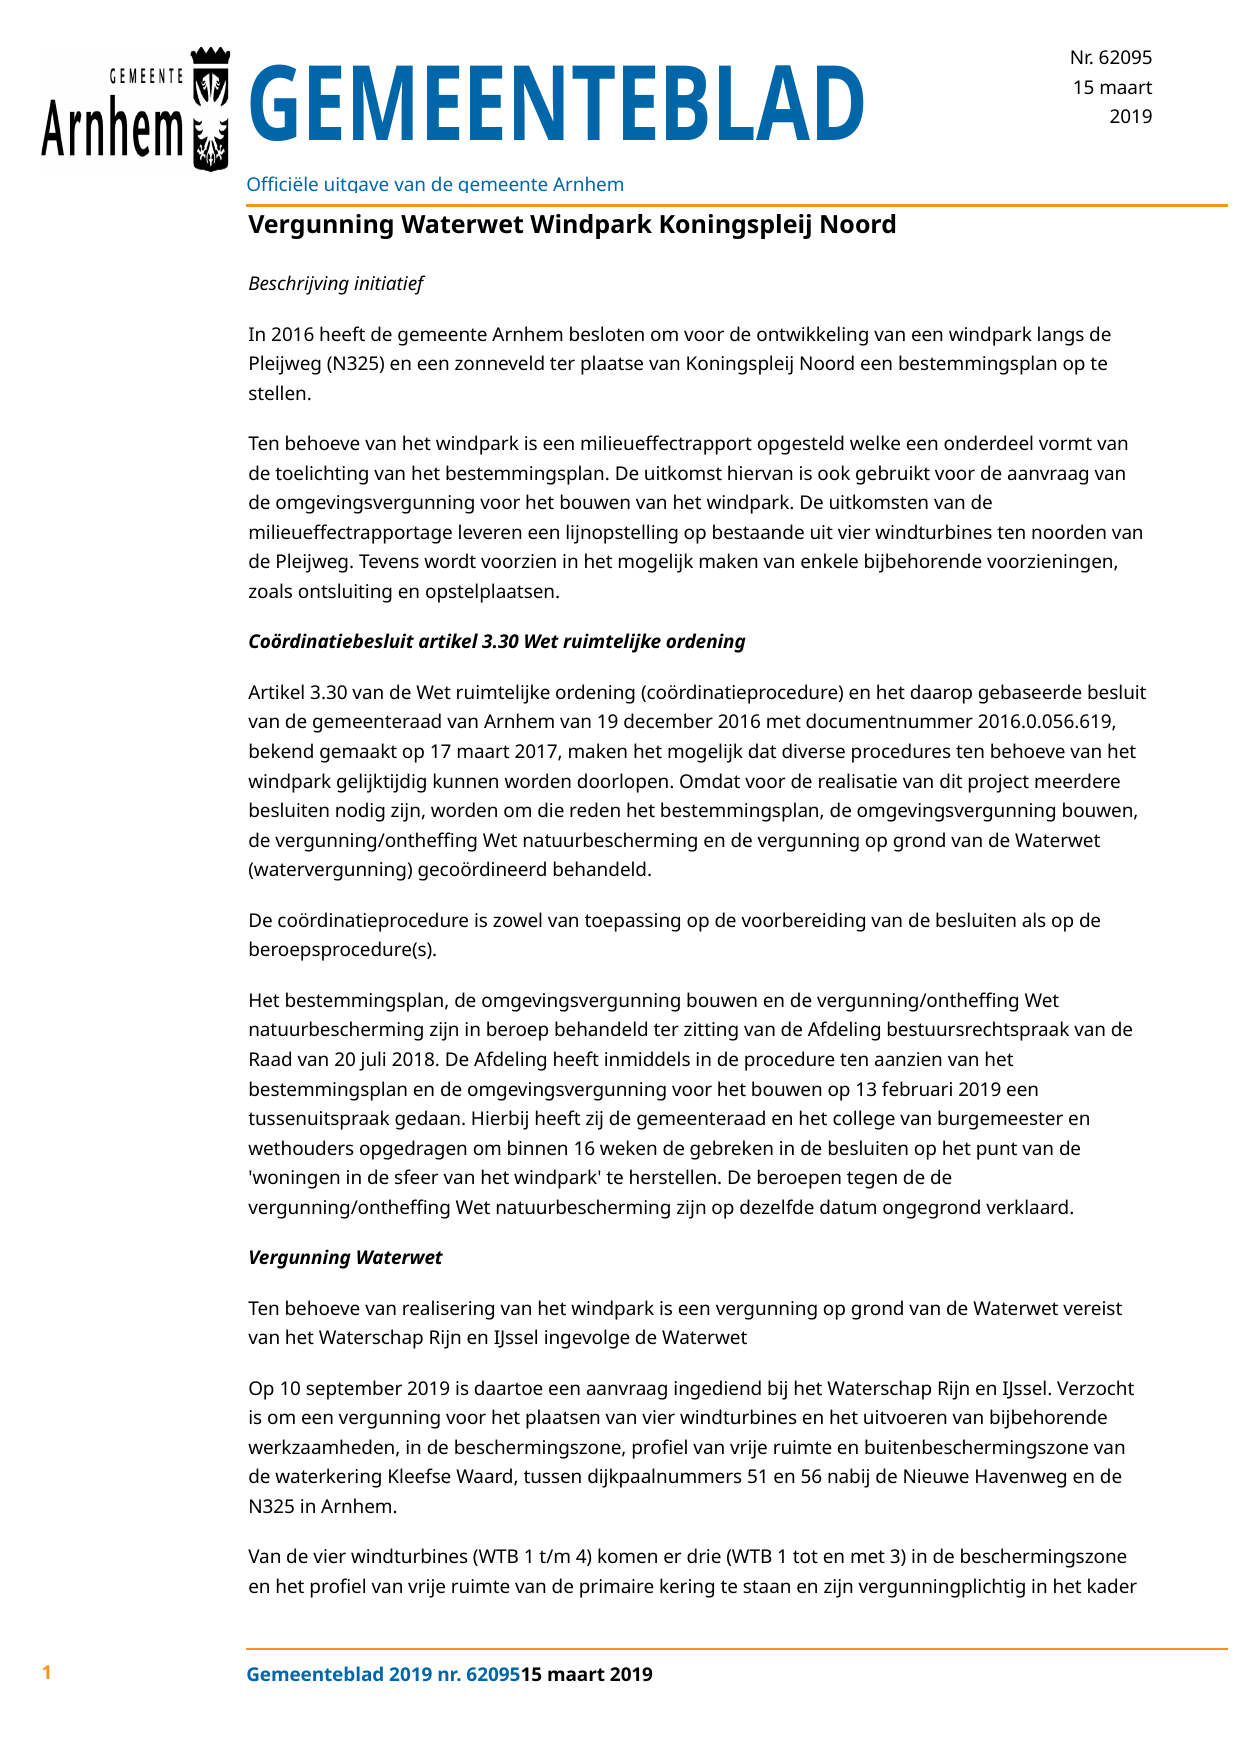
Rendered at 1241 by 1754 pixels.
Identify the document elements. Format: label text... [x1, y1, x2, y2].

text In 2016 heeft de gemeente Arnhem besloten om voor de ontwikkeling van een windpark langs de Pleijweg (N325) en een zonneveld ter plaatse van Koningspleij Noord een bestemmingsplan op te stellen. [248, 321, 1152, 406]
picture [41, 47, 231, 172]
text Vergunning Waterwet Windpark Koningspleij Noord [248, 207, 1152, 241]
text Coördinatiebesluit artikel 3.30 Wet ruimtelijke ordening [248, 629, 1152, 654]
text Op 10 september 2019 is daartoe een aanvraag ingediend bij het Waterschap Rijn en IJssel. Verzocht is om een vergunning voor het plaatsen van vier windturbines en het uitvoeren van bijbehorende werkzaamheden, in de beschermingszone, profiel van vrije ruimte en buitenbeschermingszone van de waterkering Kleefse Waard, tussen dijkpaalnummers 51 en 56 nabij de Nieuwe Havenweg en de N325 in Arnhem. [248, 1375, 1152, 1519]
text Artikel 3.30 van de Wet ruimtelijke ordening (coördinatieprocedure) en het daarop gebaseerde besluit van de gemeenteraad van Arnhem van 19 december 2016 met documentnummer 2016.0.056.619, bekend gemaakt op 17 maart 2017, maken het mogelijk dat diverse procedures ten behoeve van het windpark gelijktijdig kunnen worden doorlopen. Omdat voor de realisatie van dit project meerdere besluiten nodig zijn, worden om die reden het bestemmingsplan, de omgevingsvergunning bouwen, de vergunning/ontheffing Wet natuurbescherming en de vergunning op grond van de Waterwet (watervergunning) gecoördineerd behandeld. [248, 679, 1152, 882]
text Ten behoeve van het windpark is een milieueffectrapport opgesteld welke een onderdeel vormt van de toelichting van het bestemmingsplan. De uitkomst hiervan is ook gebruikt voor de aanvraag van de omgevingsvergunning voor het bouwen van het windpark. De uitkomsten van de milieueffectrapportage leveren een lijnopstelling op bestaande uit vier windturbines ten noorden van de Pleijweg. Tevens wordt voorzien in het mogelijk maken van enkele bijbehorende voorzieningen, zoals ontsluiting en opstelplaatsen. [248, 430, 1152, 604]
text Het bestemmingsplan, de omgevingsvergunning bouwen en de vergunning/ontheffing Wet natuurbescherming zijn in beroep behandeld ter zitting van de Afdeling bestuursrechtspraak van de Raad van 20 juli 2018. De Afdeling heeft inmiddels in de procedure ten aanzien van het bestemmingsplan en de omgevingsvergunning voor het bouwen op 13 februari 2019 een tussenuitspraak gedaan. Hierbij heeft zij de gemeenteraad en het college van burgemeester en wethouders opgedragen om binnen 16 weken de gebreken in de besluiten op het punt van de 'woningen in de sfeer van het windpark' te herstellen. De beroepen tegen de de vergunning/ontheffing Wet natuurbescherming zijn op dezelfde datum ongegrond verklaard. [248, 987, 1152, 1220]
text Ten behoeve van realisering van het windpark is een vergunning op grond van de Waterwet vereist van het Waterschap Rijn en IJssel ingevolge de Waterwet [248, 1295, 1152, 1350]
text Van de vier windturbines (WTB 1 t/m 4) komen er drie (WTB 1 tot en met 3) in de beschermingszone en het profiel van vrije ruimte van de primaire kering te staan en zijn vergunningplichtig in het kader [248, 1544, 1152, 1599]
text Beschrijving initiatief [248, 270, 1152, 296]
text Vergunning Waterwet [248, 1244, 1152, 1270]
text De coördinatieprocedure is zowel van toepassing op de voorbereiding van de besluiten als op de beroepsprocedure(s). [248, 907, 1152, 962]
